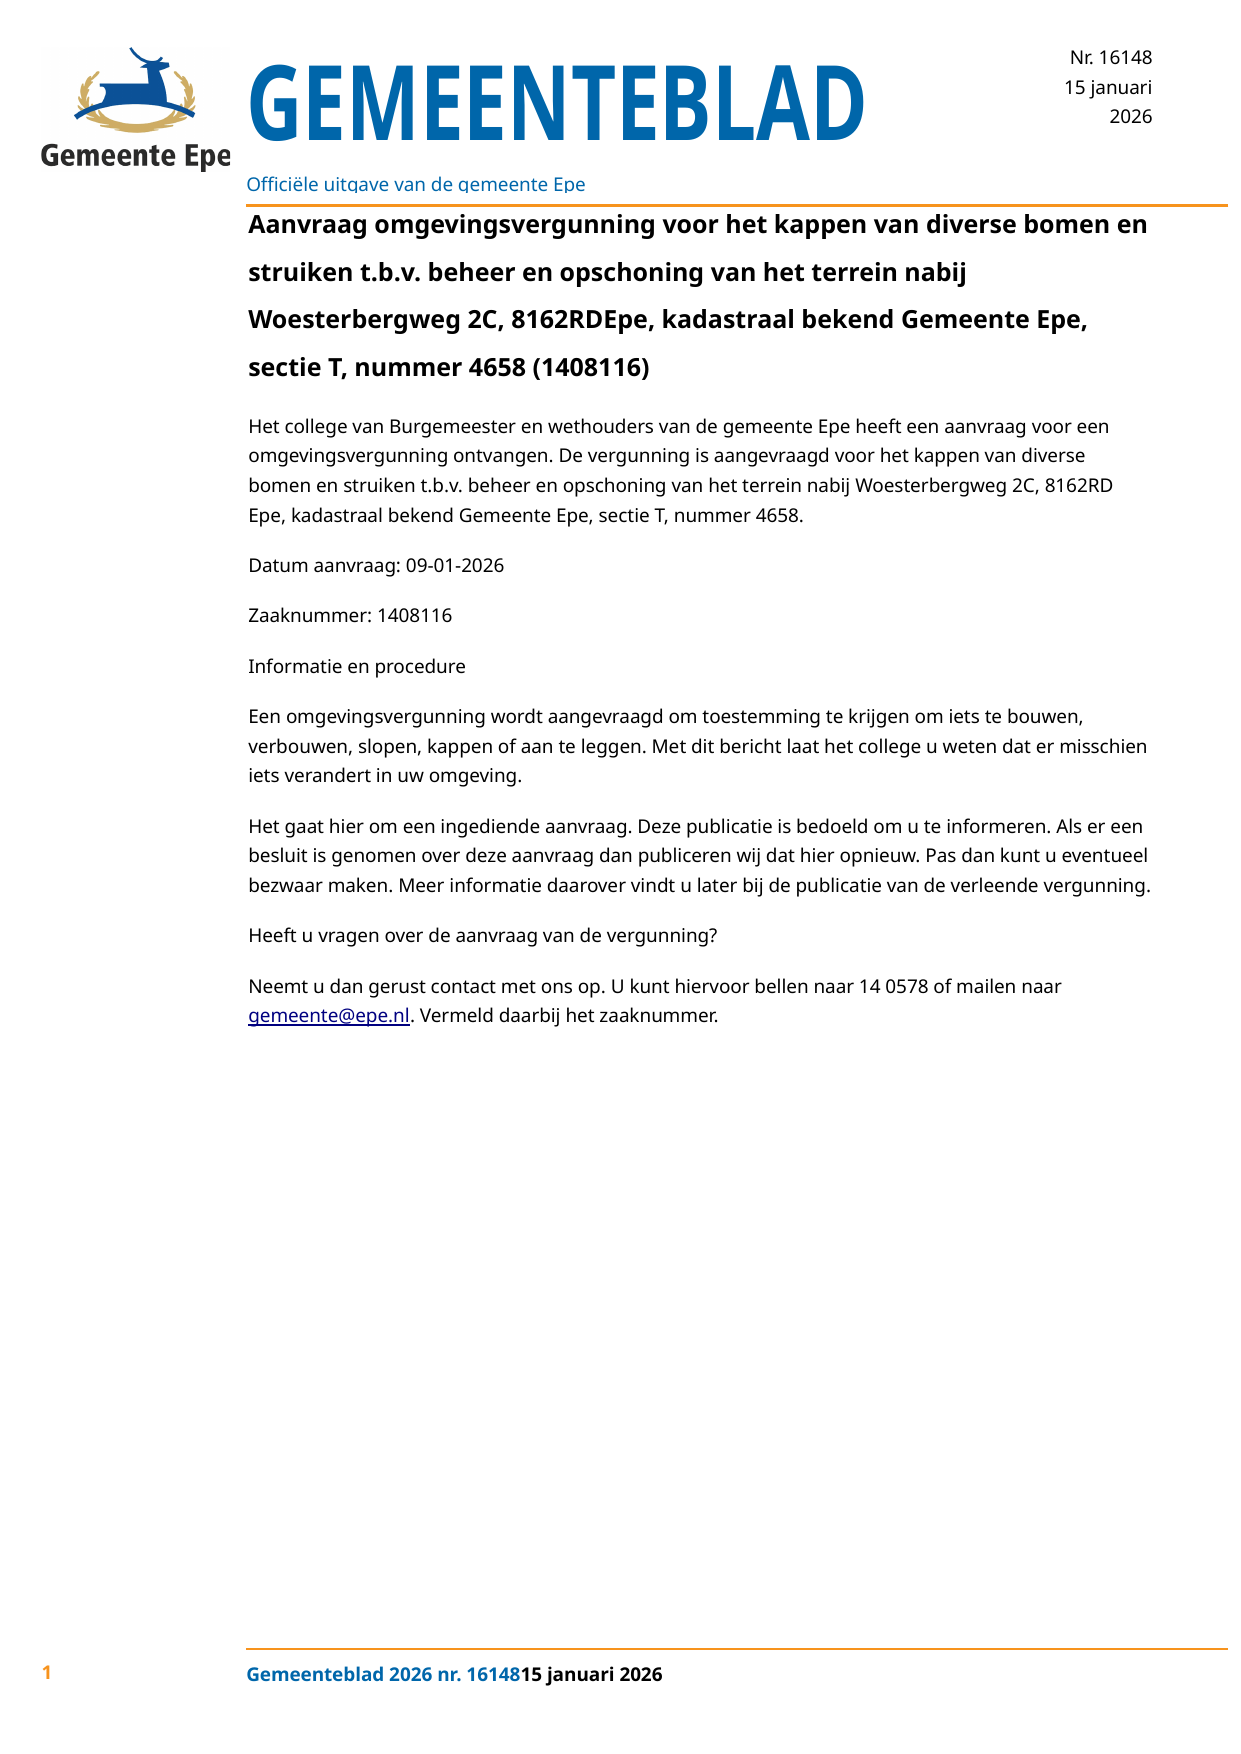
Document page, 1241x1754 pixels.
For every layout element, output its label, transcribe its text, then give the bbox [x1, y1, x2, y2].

text Datum aanvraag: 09-01-2026 [248, 552, 1152, 578]
text Het college van Burgemeester en wethouders van de gemeente Epe heeft een aanvraag voor een omgevingsvergunning ontvangen. De vergunning is aangevraagd voor het kappen van diverse bomen en struiken t.b.v. beheer en opschoning van het terrein nabij Woesterbergweg 2C, 8162RD Epe, kadastraal bekend Gemeente Epe, sectie T, nummer 4658. [248, 413, 1152, 528]
text Heeft u vragen over de aanvraag van de vergunning? [248, 923, 1152, 948]
text Informatie en procedure [248, 653, 1152, 679]
text Zaaknummer: 1408116 [248, 603, 1152, 628]
picture [41, 47, 231, 172]
text Een omgevingsvergunning wordt aangevraagd om toestemming te krijgen om iets te bouwen, verbouwen, slopen, kappen of aan te leggen. Met dit bericht laat het college u weten dat er misschien iets verandert in uw omgeving. [248, 703, 1152, 788]
text Het gaat hier om een ingediende aanvraag. Deze publicatie is bedoeld om u te informeren. Als er een besluit is genomen over deze aanvraag dan publiceren wij dat hier opnieuw. Pas dan kunt u eventueel bezwaar maken. Meer informatie daarover vindt u later bij de publicatie van de verleende vergunning. [248, 813, 1152, 898]
text Neemt u dan gerust contact met ons op. U kunt hiervoor bellen naar 14 0578 of mailen naar gemeente@epe.nl. Vermeld daarbij het zaaknummer. [248, 973, 1152, 1028]
text Aanvraag omgevingsvergunning voor het kappen van diverse bomen en struiken t.b.v. beheer en opschoning van het terrein nabij Woesterbergweg 2C, 8162RDEpe, kadastraal bekend Gemeente Epe, sectie T, nummer 4658 (1408116) [248, 207, 1152, 384]
